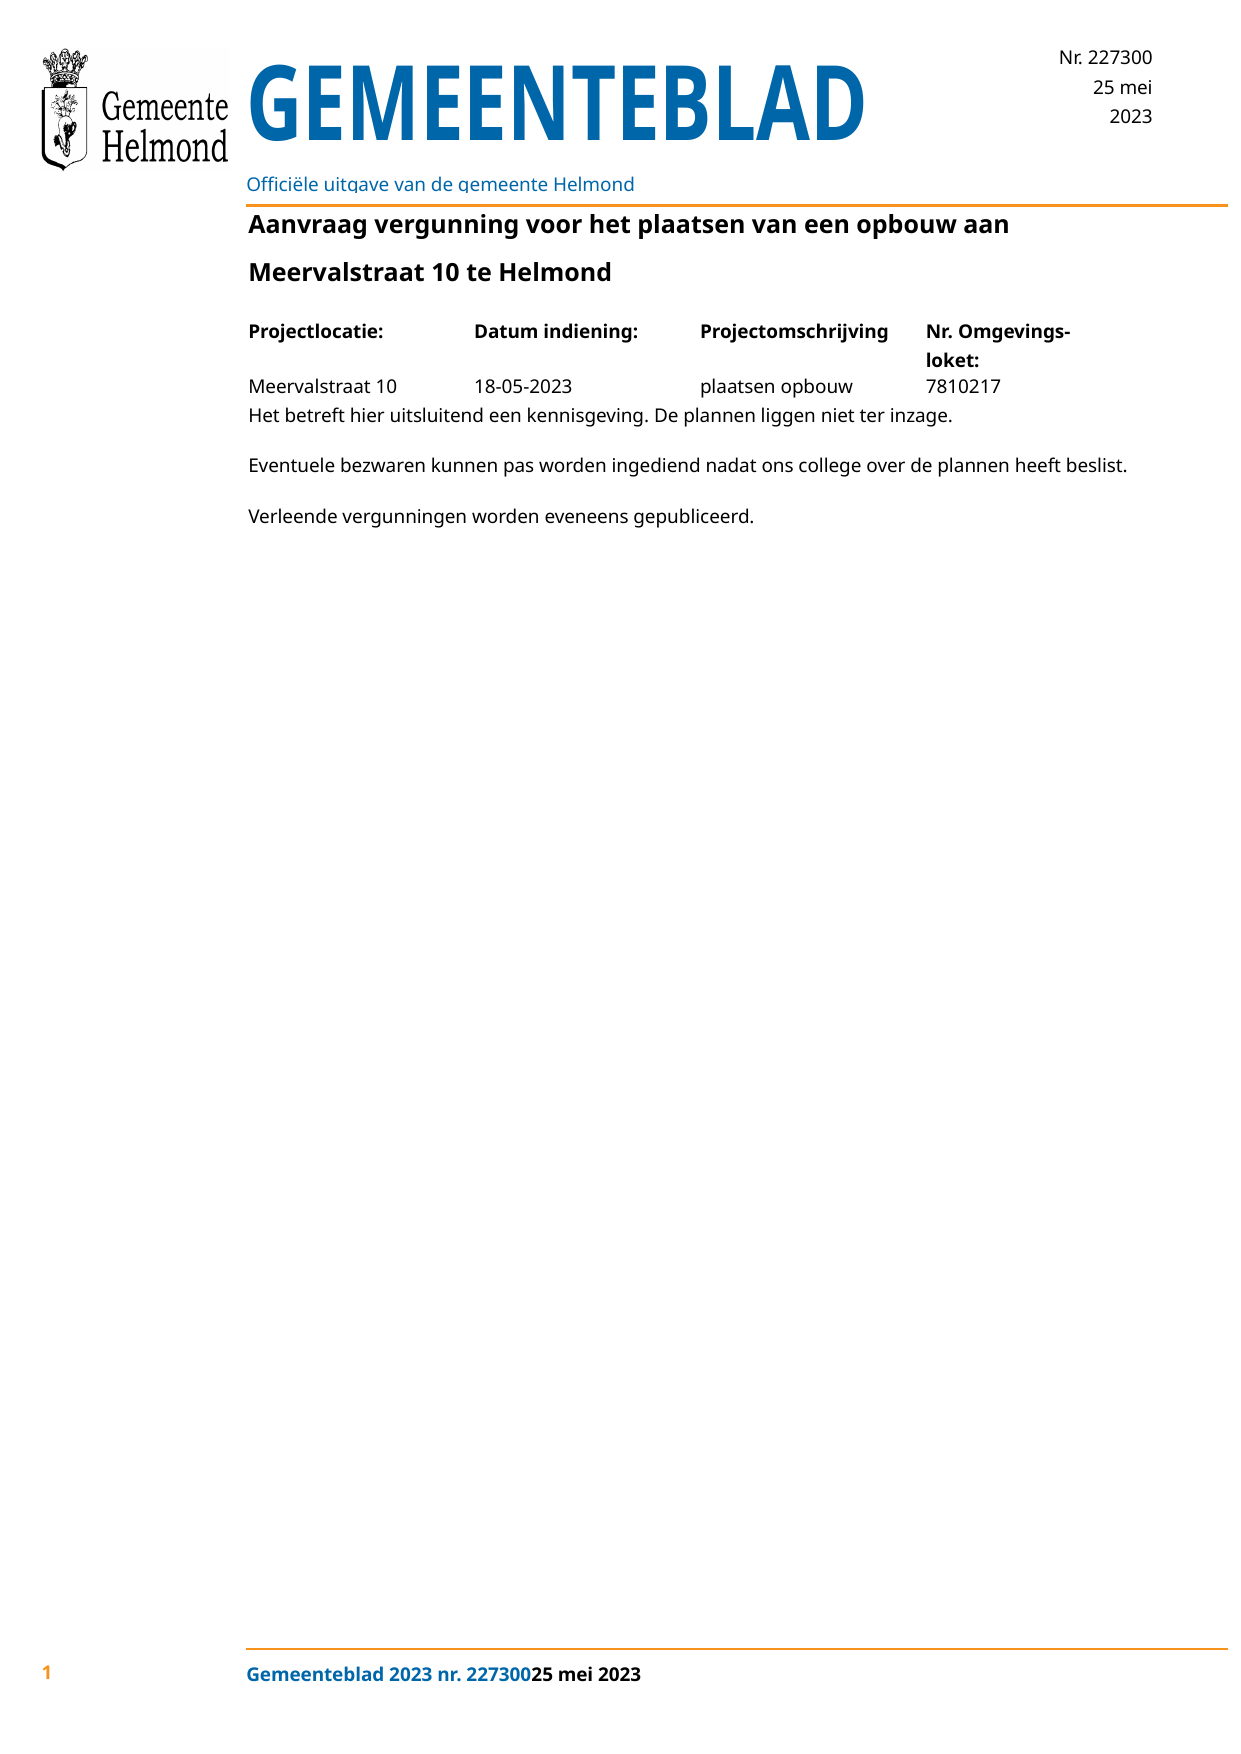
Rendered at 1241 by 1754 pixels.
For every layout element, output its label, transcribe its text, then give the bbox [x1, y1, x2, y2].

text Aanvraag vergunning voor het plaatsen van een opbouw aan Meervalstraat 10 te Helmond [248, 207, 1152, 288]
text Eventuele bezwaren kunnen pas worden ingediend nadat ons college over de plannen heeft beslist. [248, 453, 1152, 478]
table_header Projectlocatie: [248, 318, 474, 373]
table_cell 18-05-2023 [474, 373, 700, 399]
table_cell Meervalstraat 10 [248, 373, 474, 399]
table_header Datum indiening: [474, 318, 700, 373]
text Verleende vergunningen worden eveneens gepubliceerd. [248, 503, 1152, 529]
table_header Projectomschrijving [700, 318, 926, 373]
text Het betreft hier uitsluitend een kennisgeving. De plannen liggen niet ter inzage. [248, 402, 1152, 428]
table_cell 7810217 [926, 373, 1152, 399]
picture [41, 47, 231, 172]
table_cell plaatsen opbouw [700, 373, 926, 399]
table_header Nr. Omgevings- loket: [926, 318, 1152, 373]
